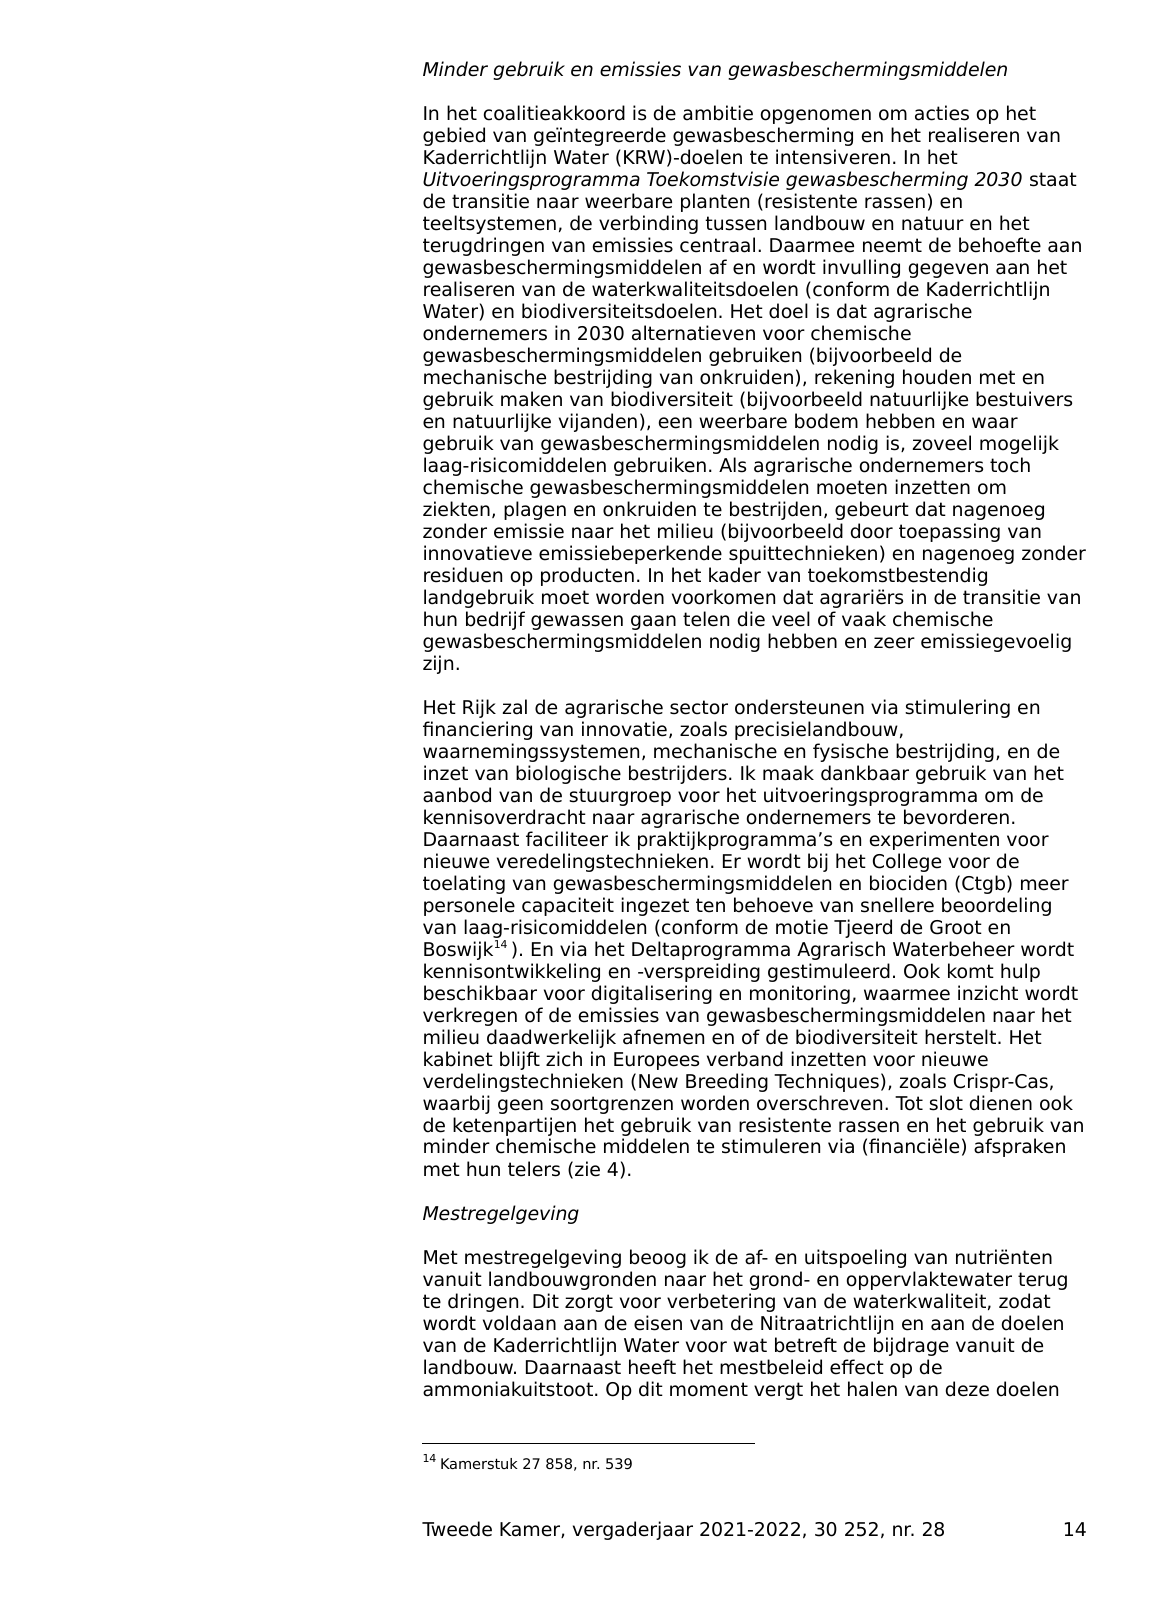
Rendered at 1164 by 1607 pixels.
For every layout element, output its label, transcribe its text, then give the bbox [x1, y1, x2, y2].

text Het Rijk zal de agrarische sector ondersteunen via stimulering en financiering van innovatie, zoals precisielandbouw, waarnemingssystemen, mechanische en fysische bestrijding, en de inzet van biologische bestrijders. Ik maak dankbaar gebruik van het aanbod van de stuurgroep voor het uitvoeringsprogramma om de kennisoverdracht naar agrarische ondernemers te bevorderen. Daarnaast faciliteer ik praktijkprogramma’s en experimenten voor nieuwe veredelingstechnieken. Er wordt bij het College voor de toelating van gewasbeschermingsmiddelen en biociden (Ctgb) meer personele capaciteit ingezet ten behoeve van snellere beoordeling van laag-risicomiddelen (conform de motie Tjeerd de Groot en Boswijk). En via het Deltaprogramma Agrarisch Waterbeheer wordt kennisontwikkeling en -verspreiding gestimuleerd. Ook komt hulp beschikbaar voor digitalisering en monitoring, waarmee inzicht wordt verkregen of de emissies van gewasbeschermingsmiddelen naar het milieu daadwerkelijk afnemen en of de biodiversiteit herstelt. Het kabinet blijft zich in Europees verband inzetten voor nieuwe verdelingstechnieken (New Breeding Techniques), zoals Crispr-Cas, waarbij geen soortgrenzen worden overschreven. Tot slot dienen ook de ketenpartijen het gebruik van resistente rassen en het gebruik van minder chemische middelen te stimuleren via (financiële) afspraken met hun telers (zie 4). [422, 697, 1087, 1180]
text In het coalitieakkoord is de ambitie opgenomen om acties op het gebied van geïntegreerde gewasbescherming en het realiseren van Kaderrichtlijn Water (KRW)-doelen te intensiveren. In het Uitvoeringsprogramma Toekomstvisie gewasbescherming 2030 staat de transitie naar weerbare planten (resistente rassen) en teeltsystemen, de verbinding tussen landbouw en natuur en het terugdringen van emissies centraal. Daarmee neemt de behoefte aan gewasbeschermingsmiddelen af en wordt invulling gegeven aan het realiseren van de waterkwaliteitsdoelen (conform de Kaderrichtlijn Water) en biodiversiteitsdoelen. Het doel is dat agrarische ondernemers in 2030 alternatieven voor chemische gewasbeschermingsmiddelen gebruiken (bijvoorbeeld de mechanische bestrijding van onkruiden), rekening houden met en gebruik maken van biodiversiteit (bijvoorbeeld natuurlijke bestuivers en natuurlijke vijanden), een weerbare bodem hebben en waar gebruik van gewasbeschermingsmiddelen nodig is, zoveel mogelijk laag-risicomiddelen gebruiken. Als agrarische ondernemers toch chemische gewasbeschermingsmiddelen moeten inzetten om ziekten, plagen en onkruiden te bestrijden, gebeurt dat nagenoeg zonder emissie naar het milieu (bijvoorbeeld door toepassing van innovatieve emissiebeperkende spuittechnieken) en nagenoeg zonder residuen op producten. In het kader van toekomstbestendig landgebruik moet worden voorkomen dat agrariërs in de transitie van hun bedrijf gewassen gaan telen die veel of vaak chemische gewasbeschermingsmiddelen nodig hebben en zeer emissiegevoelig zijn. [422, 103, 1087, 675]
subtitle Mestregelgeving [422, 1203, 1087, 1224]
text Met mestregelgeving beoog ik de af- en uitspoeling van nutriënten vanuit landbouwgronden naar het grond- en oppervlaktewater terug te dringen. Dit zorgt voor verbetering van de waterkwaliteit, zodat wordt voldaan aan de eisen van de Nitraatrichtlijn en aan de doelen van de Kaderrichtlijn Water voor wat betreft de bijdrage vanuit de landbouw. Daarnaast heeft het mestbeleid effect op de ammoniakuitstoot. Op dit moment vergt het halen van deze doelen [422, 1247, 1087, 1401]
subtitle Minder gebruik en emissies van gewasbeschermingsmiddelen [422, 59, 1087, 81]
text Kamerstuk 27 858, nr. 539 [422, 1452, 1087, 1474]
